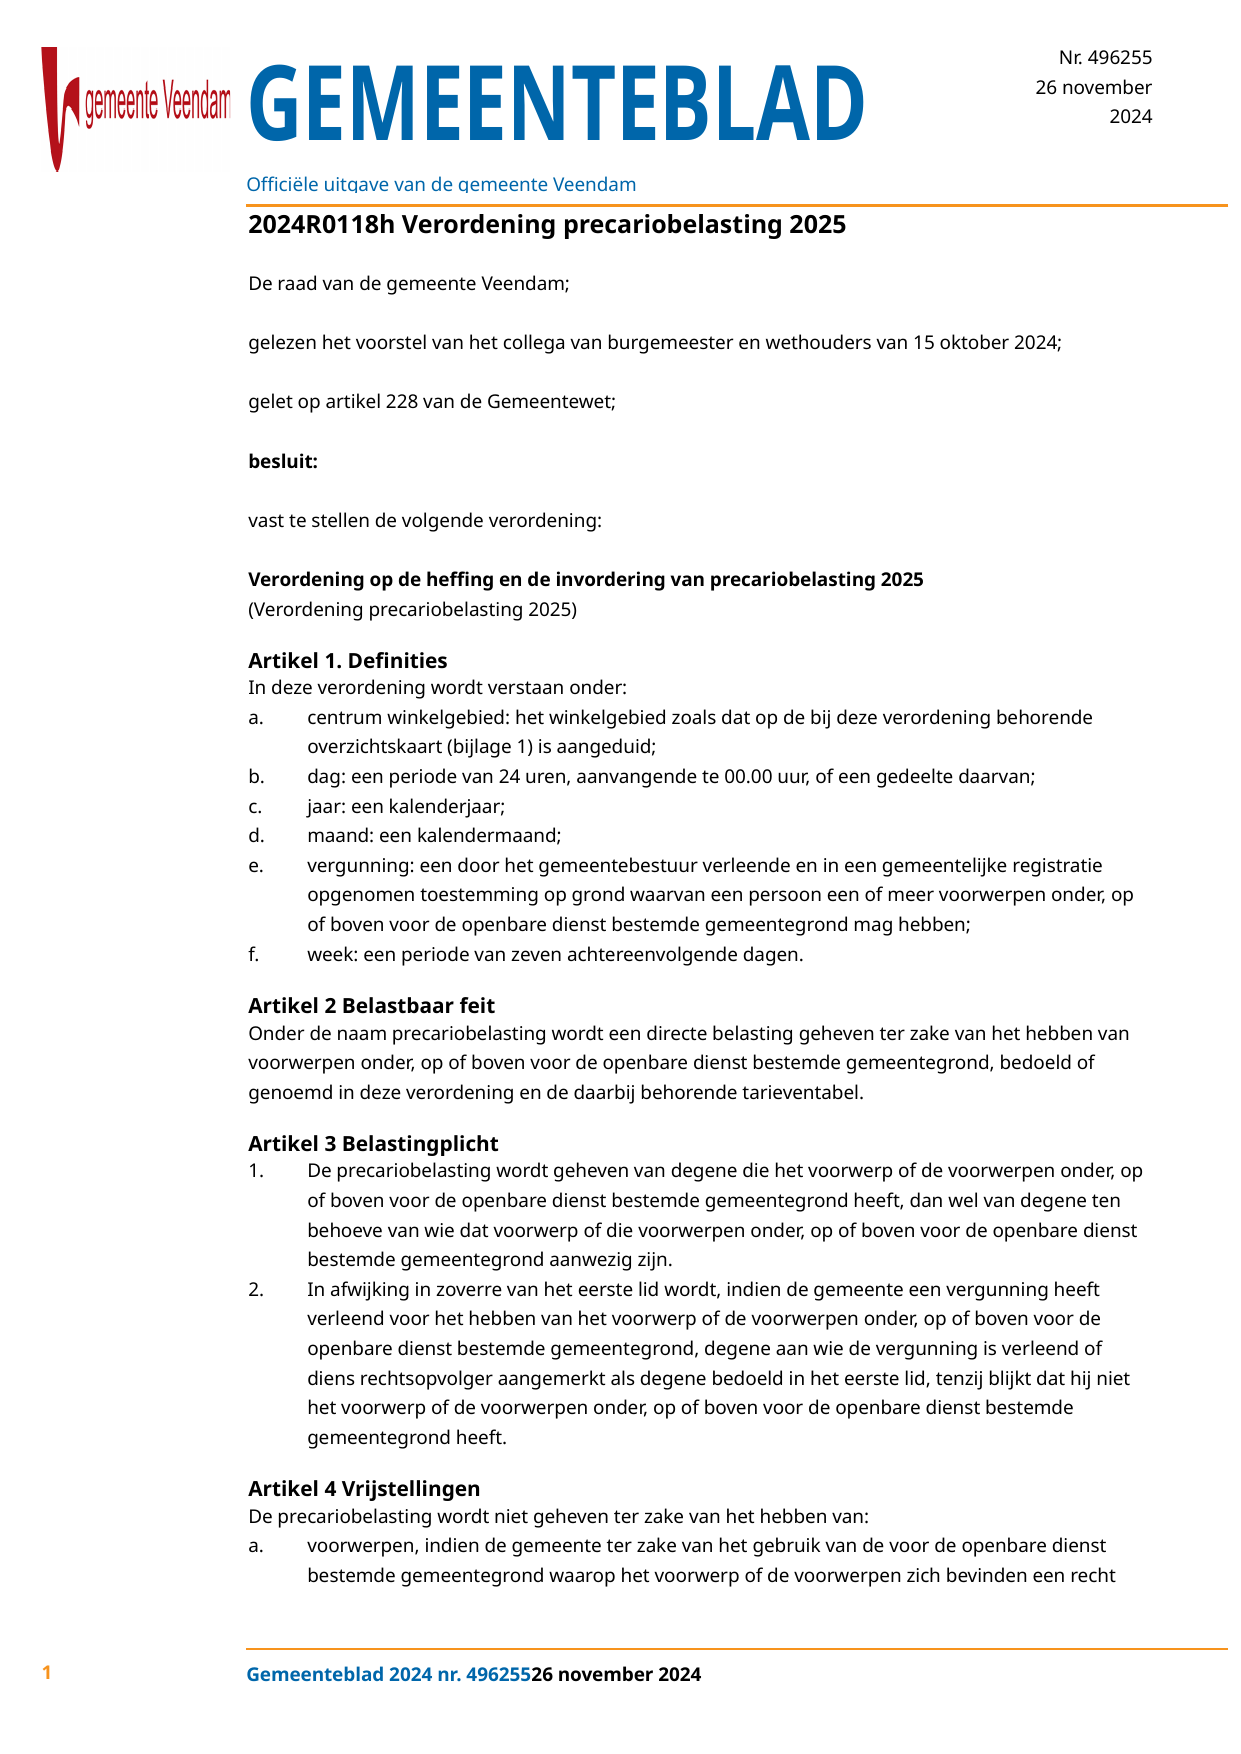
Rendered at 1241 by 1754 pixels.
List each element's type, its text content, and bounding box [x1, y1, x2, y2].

list week: een periode van zeven achtereenvolgende dagen. [248, 941, 1152, 967]
list dag: een periode van 24 uren, aanvangende te 00.00 uur, of een gedeelte daarvan; [248, 763, 1152, 789]
list De precariobelasting wordt geheven van degene die het voorwerp of de voorwerpen onder, op of boven voor de openbare dienst bestemde gemeentegrond heeft, dan wel van degene ten behoeve van wie dat voorwerp of die voorwerpen onder, op of boven voor de openbare dienst bestemde gemeentegrond aanwezig zijn. [248, 1158, 1152, 1272]
text Artikel 3 Belastingplicht [248, 1129, 1152, 1158]
list vergunning: een door het gemeentebestuur verleende en in een gemeentelijke registratie opgenomen toestemming op grond waarvan een persoon een of meer voorwerpen onder, op of boven voor de openbare dienst bestemde gemeentegrond mag hebben; [248, 852, 1152, 937]
text De precariobelasting wordt niet geheven ter zake van het hebben van: [248, 1503, 1152, 1528]
text Artikel 4 Vrijstellingen [248, 1474, 1152, 1503]
text De raad van de gemeente Veendam; [248, 270, 1152, 296]
text Verordening op de heffing en de invordering van precariobelasting 2025 [248, 566, 1152, 592]
list In afwijking in zoverre van het eerste lid wordt, indien de gemeente een vergunning heeft verleend voor het hebben van het voorwerp of de voorwerpen onder, op of boven voor de openbare dienst bestemde gemeentegrond, degene aan wie de vergunning is verleend of diens rechtsopvolger aangemerkt als degene bedoeld in het eerste lid, tenzij blijkt dat hij niet het voorwerp of de voorwerpen onder, op of boven voor de openbare dienst bestemde gemeentegrond heeft. [248, 1276, 1152, 1450]
list maand: een kalendermaand; [248, 822, 1152, 848]
text Artikel 2 Belastbaar feit [248, 991, 1152, 1020]
text gelet op artikel 228 van de Gemeentewet; [248, 389, 1152, 414]
picture [41, 47, 231, 172]
text In deze verordening wordt verstaan onder: [248, 674, 1152, 700]
list voorwerpen, indien de gemeente ter zake van het gebruik van de voor de openbare dienst bestemde gemeentegrond waarop het voorwerp of de voorwerpen zich bevinden een recht [248, 1532, 1152, 1588]
text (Verordening precariobelasting 2025) [248, 596, 1152, 621]
list jaar: een kalenderjaar; [248, 793, 1152, 819]
text 2024R0118h Verordening precariobelasting 2025 [248, 207, 1152, 241]
text besluit: [248, 448, 1152, 473]
text gelezen het voorstel van het collega van burgemeester en wethouders van 15 oktober 2024; [248, 329, 1152, 355]
text Onder de naam precariobelasting wordt een directe belasting geheven ter zake van het hebben van voorwerpen onder, op of boven voor de openbare dienst bestemde gemeentegrond, bedoeld of genoemd in deze verordening en de daarbij behorende tarieventabel. [248, 1020, 1152, 1104]
list centrum winkelgebied: het winkelgebied zoals dat op de bij deze verordening behorende overzichtskaart (bijlage 1) is aangeduid; [248, 704, 1152, 759]
text Artikel 1. Definities [248, 646, 1152, 674]
text vast te stellen de volgende verordening: [248, 507, 1152, 533]
